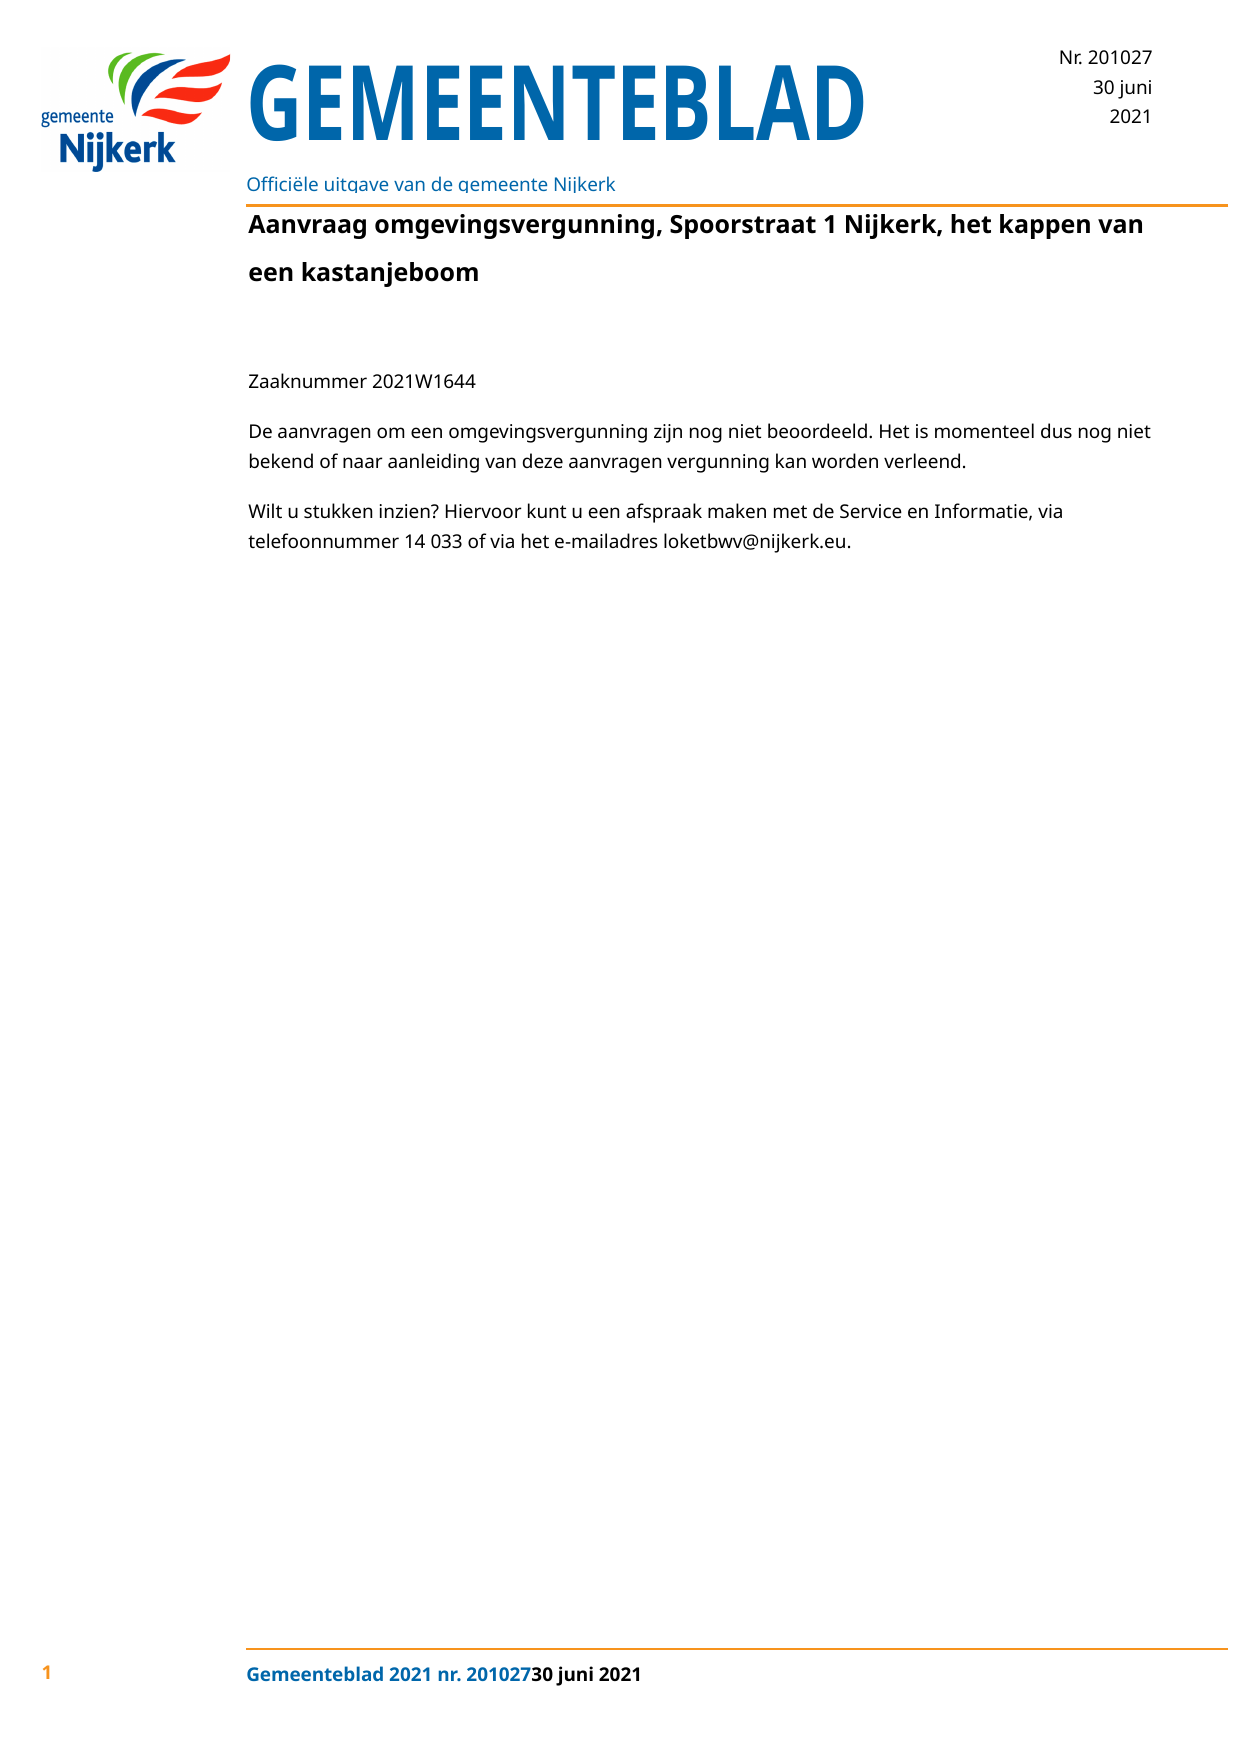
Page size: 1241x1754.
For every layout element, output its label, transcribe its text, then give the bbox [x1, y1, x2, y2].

picture [41, 47, 231, 172]
text De aanvragen om een omgevingsvergunning zijn nog niet beoordeeld. Het is momenteel dus nog niet bekend of naar aanleiding van deze aanvragen vergunning kan worden verleend. [248, 419, 1152, 474]
text Aanvraag omgevingsvergunning, Spoorstraat 1 Nijkerk, het kappen van een kastanjeboom [248, 207, 1152, 288]
text Zaaknummer 2021W1644 [248, 368, 1152, 394]
text Wilt u stukken inzien? Hiervoor kunt u een afspraak maken met de Service en Informatie, via telefoonnummer 14 033 of via het e-mailadres loketbwv@nijkerk.eu. [248, 499, 1152, 554]
